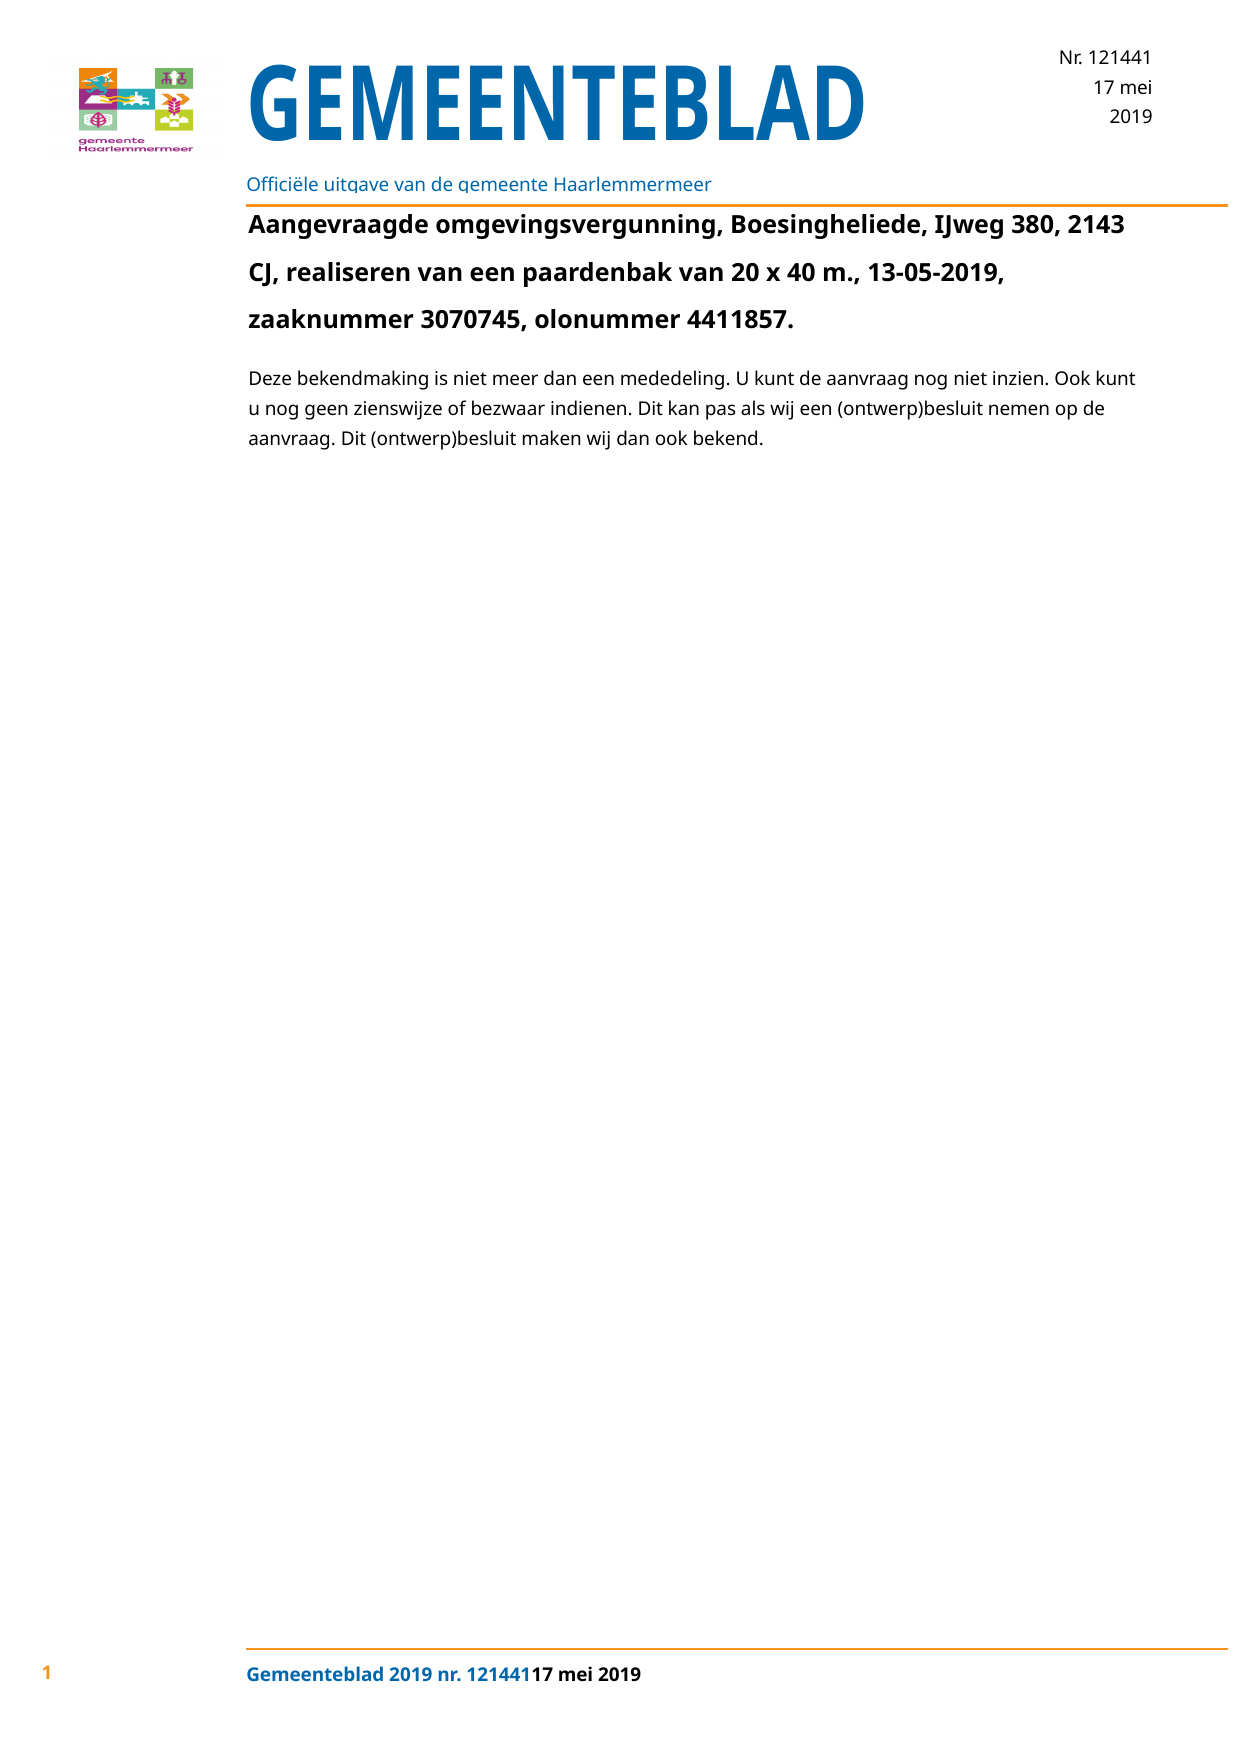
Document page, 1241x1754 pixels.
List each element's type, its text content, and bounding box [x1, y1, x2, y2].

picture [41, 47, 231, 172]
text Deze bekendmaking is niet meer dan een mededeling. U kunt de aanvraag nog niet inzien. Ook kunt u nog geen zienswijze of bezwaar indienen. Dit kan pas als wij een (ontwerp)besluit nemen op de aanvraag. Dit (ontwerp)besluit maken wij dan ook bekend. [248, 366, 1152, 450]
text Aangevraagde omgevingsvergunning, Boesingheliede, IJweg 380, 2143 CJ, realiseren van een paardenbak van 20 x 40 m., 13-05-2019, zaaknummer 3070745, olonummer 4411857. [248, 207, 1152, 336]
